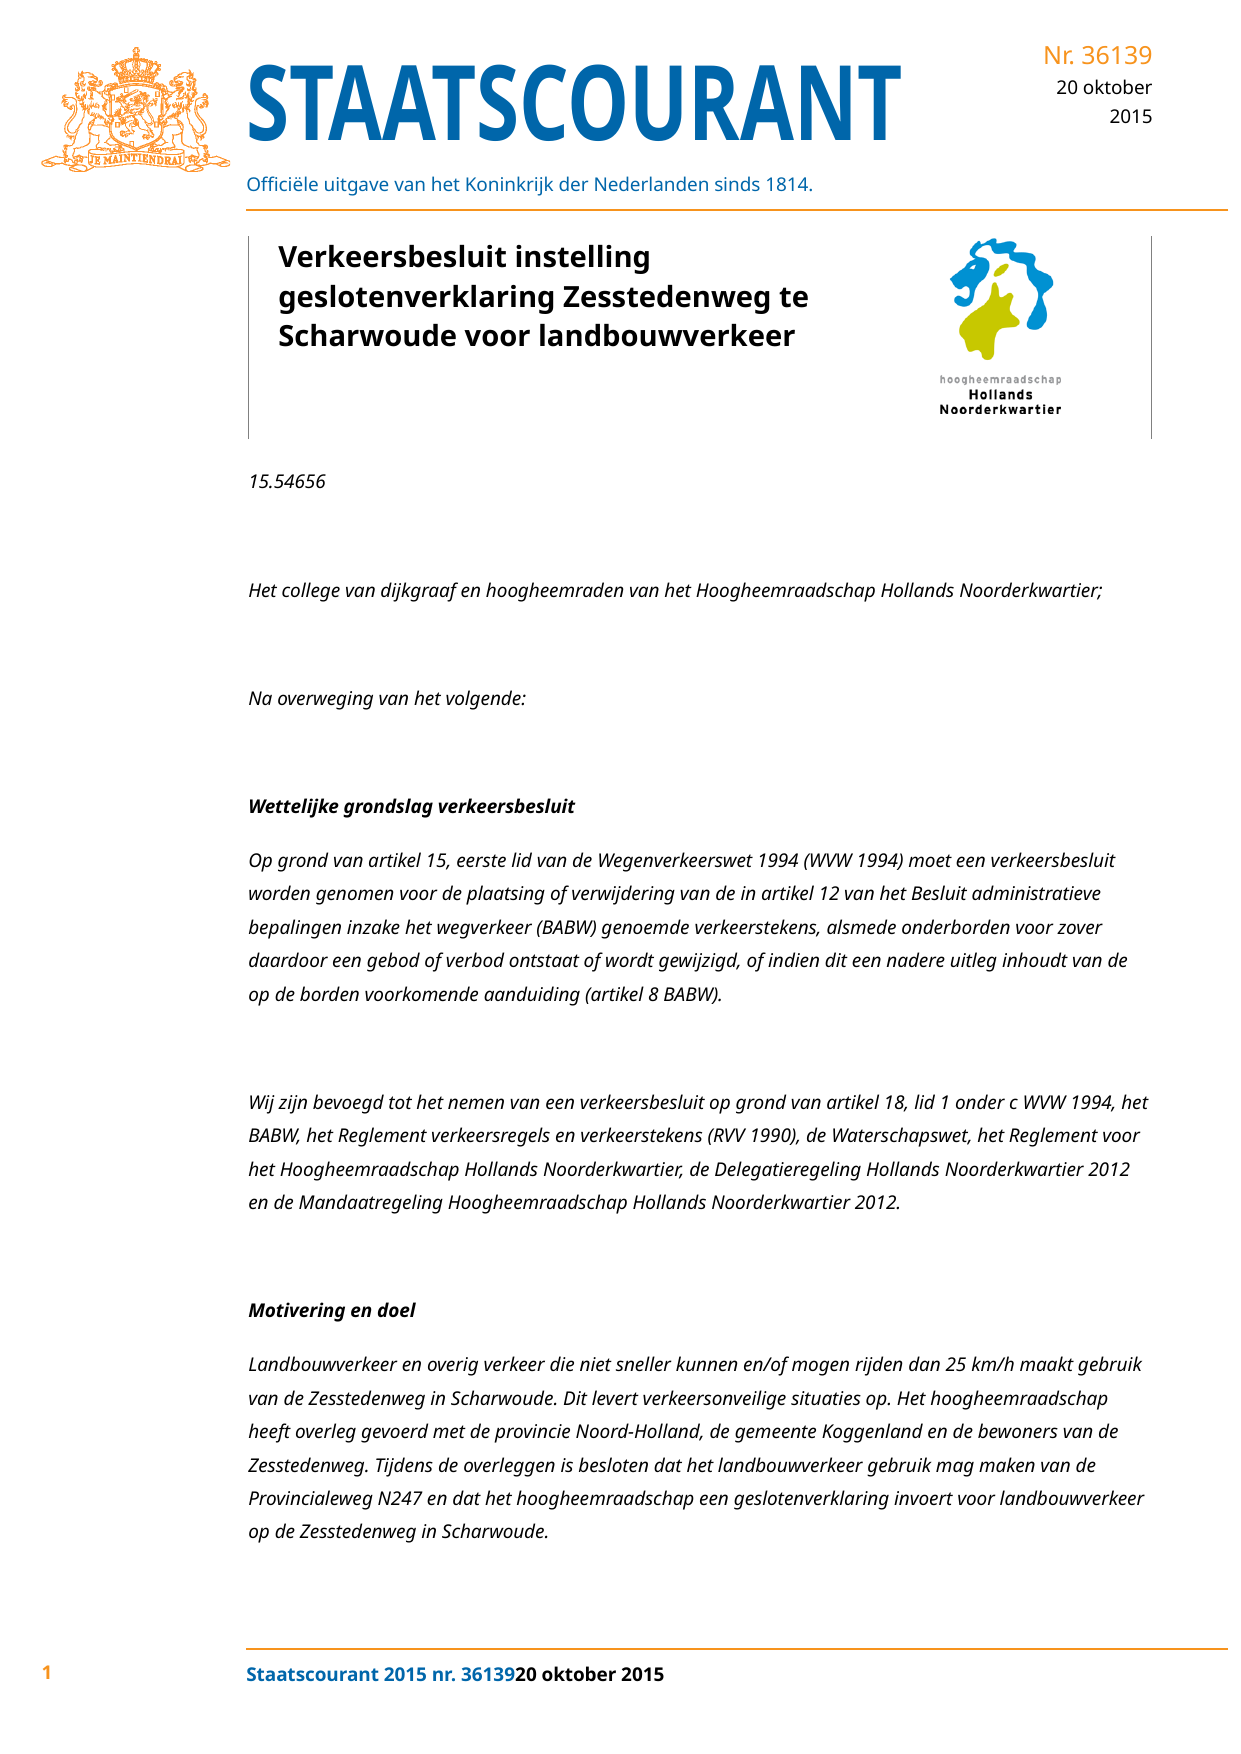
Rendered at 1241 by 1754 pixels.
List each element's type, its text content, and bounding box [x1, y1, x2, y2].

picture [940, 236, 1061, 414]
text Het college van dijkgraaf en hoogheemraden van het Hoogheemraadschap Hollands Noorderkwartier; [248, 577, 1152, 602]
text Wij zijn bevoegd tot het nemen van een verkeersbesluit op grond van artikel 18, lid 1 onder c WVW 1994, het BABW, het Reglement verkeersregels en verkeerstekens (RVV 1990), de Waterschapswet, het Reglement voor het Hoogheemraadschap Hollands Noorderkwartier, de Delegatieregeling Hollands Noorderkwartier 2012 en de Mandaatregeling Hoogheemraadschap Hollands Noorderkwartier 2012. [248, 1089, 1152, 1215]
text Wettelijke grondslag verkeersbesluit [248, 793, 1152, 819]
table_header [850, 414, 1151, 439]
text Motivering en doel [248, 1297, 1152, 1323]
text Landbouwverkeer en overig verkeer die niet sneller kunnen en/of mogen rijden dan 25 km/h maakt gebruik van de Zesstedenweg in Scharwoude. Dit levert verkeersonveilige situaties op. Het hoogheemraadschap heeft overleg gevoerd met de provincie Noord-Holland, de gemeente Koggenland en de bewoners van de Zesstedenweg. Tijdens de overleggen is besloten dat het landbouwverkeer gebruik mag maken van de Provincialeweg N247 en dat het hoogheemraadschap een geslotenverklaring invoert voor landbouwverkeer op de Zesstedenweg in Scharwoude. [248, 1351, 1152, 1544]
text Na overweging van het volgende: [248, 685, 1152, 711]
table_header [850, 236, 940, 413]
picture [41, 47, 231, 172]
table_header [1061, 236, 1151, 413]
table_header Verkeersbesluit instelling geslotenverklaring Zesstedenweg te Scharwoude voor landbouwverkeer [249, 236, 850, 439]
text Op grond van artikel 15, eerste lid van de Wegenverkeerswet 1994 (WVW 1994) moet een verkeersbesluit worden genomen voor de plaatsing of verwijdering van de in artikel 12 van het Besluit administratieve bepalingen inzake het wegverkeer (BABW) genoemde verkeerstekens, alsmede onderborden voor zover daardoor een gebod of verbod ontstaat of wordt gewijzigd, of indien dit een nadere uitleg inhoudt van de op de borden voorkomende aanduiding (artikel 8 BABW). [248, 847, 1152, 1007]
text 15.54656 [248, 469, 1152, 494]
